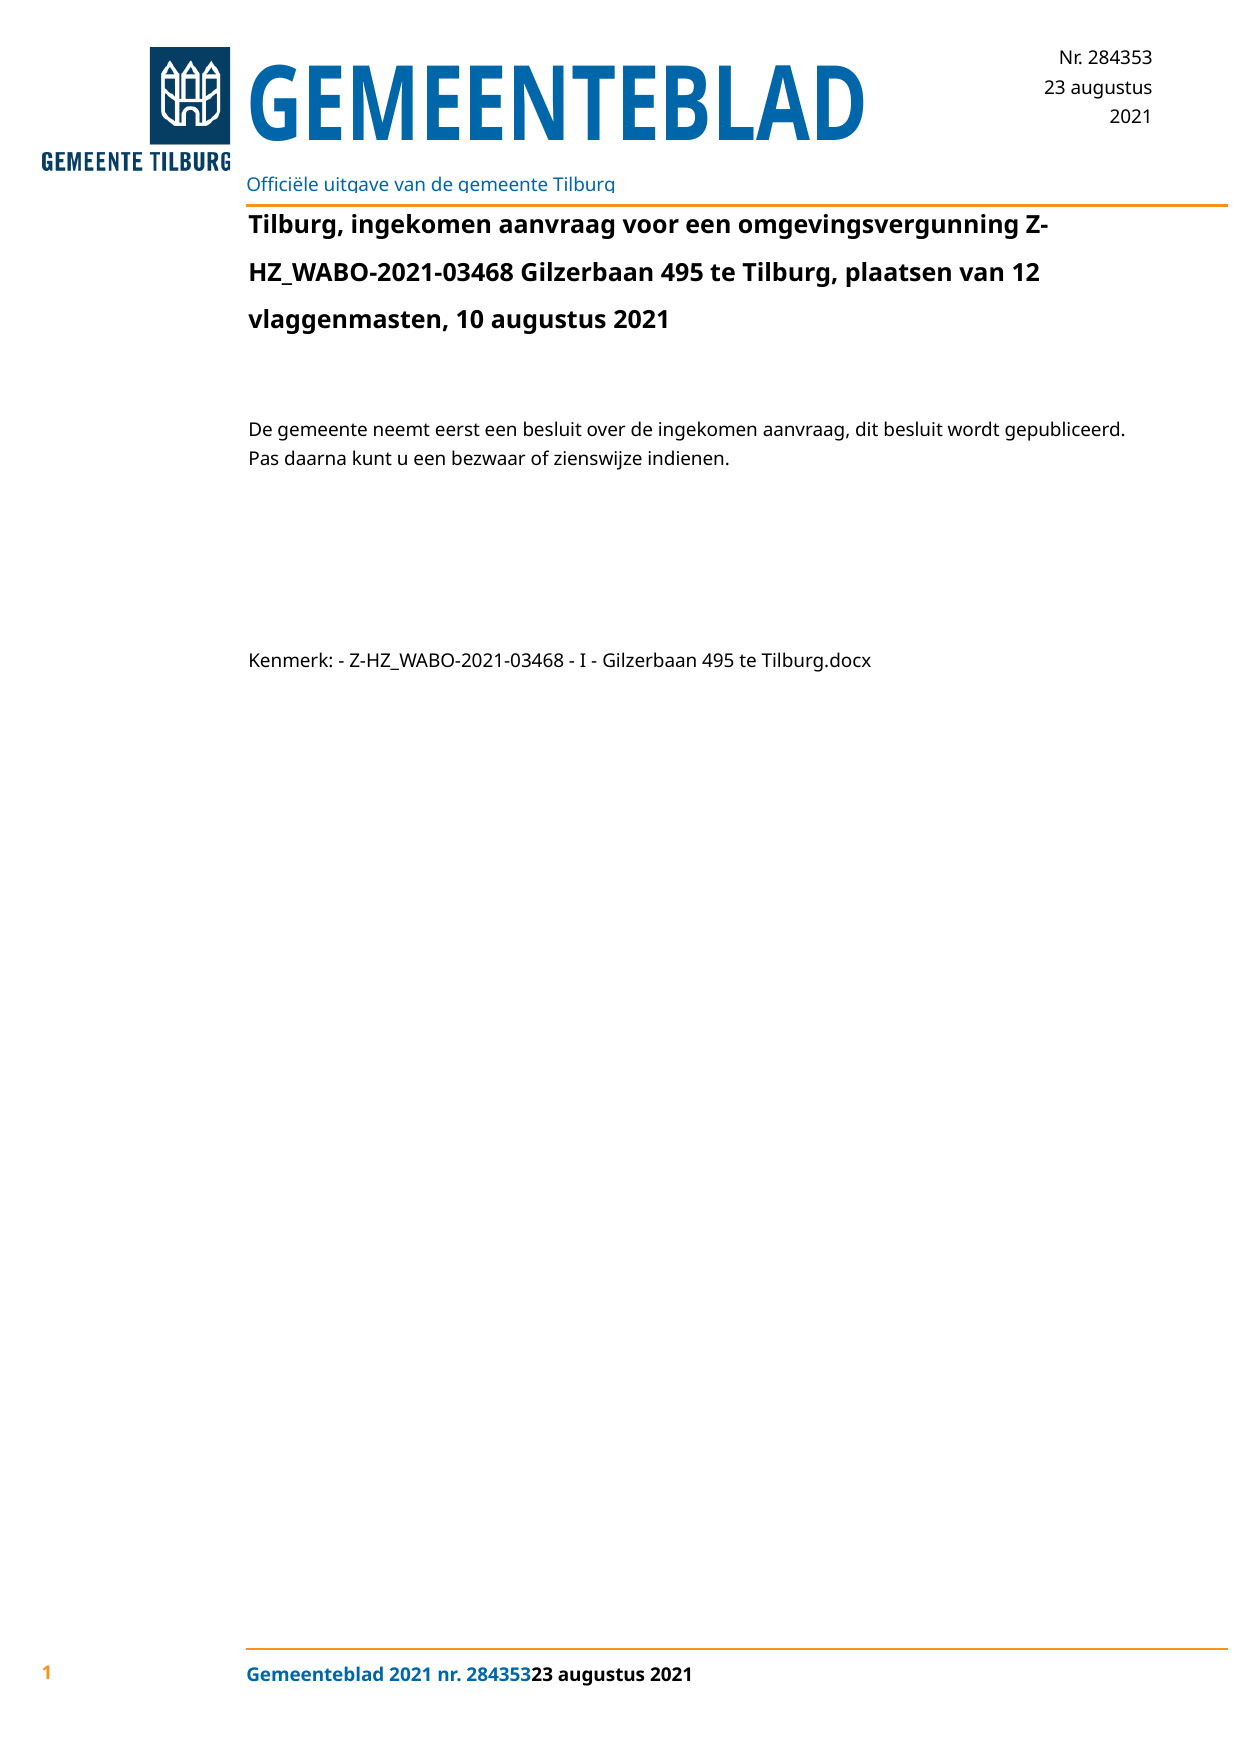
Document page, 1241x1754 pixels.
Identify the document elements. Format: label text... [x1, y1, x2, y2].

text Kenmerk: - Z-HZ_WABO-2021-03468 - I - Gilzerbaan 495 te Tilburg.docx [248, 647, 1152, 673]
text Tilburg, ingekomen aanvraag voor een omgevingsvergunning Z-HZ_WABO-2021-03468 Gilzerbaan 495 te Tilburg, plaatsen van 12 vlaggenmasten, 10 augustus 2021 [248, 207, 1152, 336]
text De gemeente neemt eerst een besluit over de ingekomen aanvraag, dit besluit wordt gepubliceerd. Pas daarna kunt u een bezwaar of zienswijze indienen. [248, 416, 1152, 471]
picture [41, 47, 231, 172]
